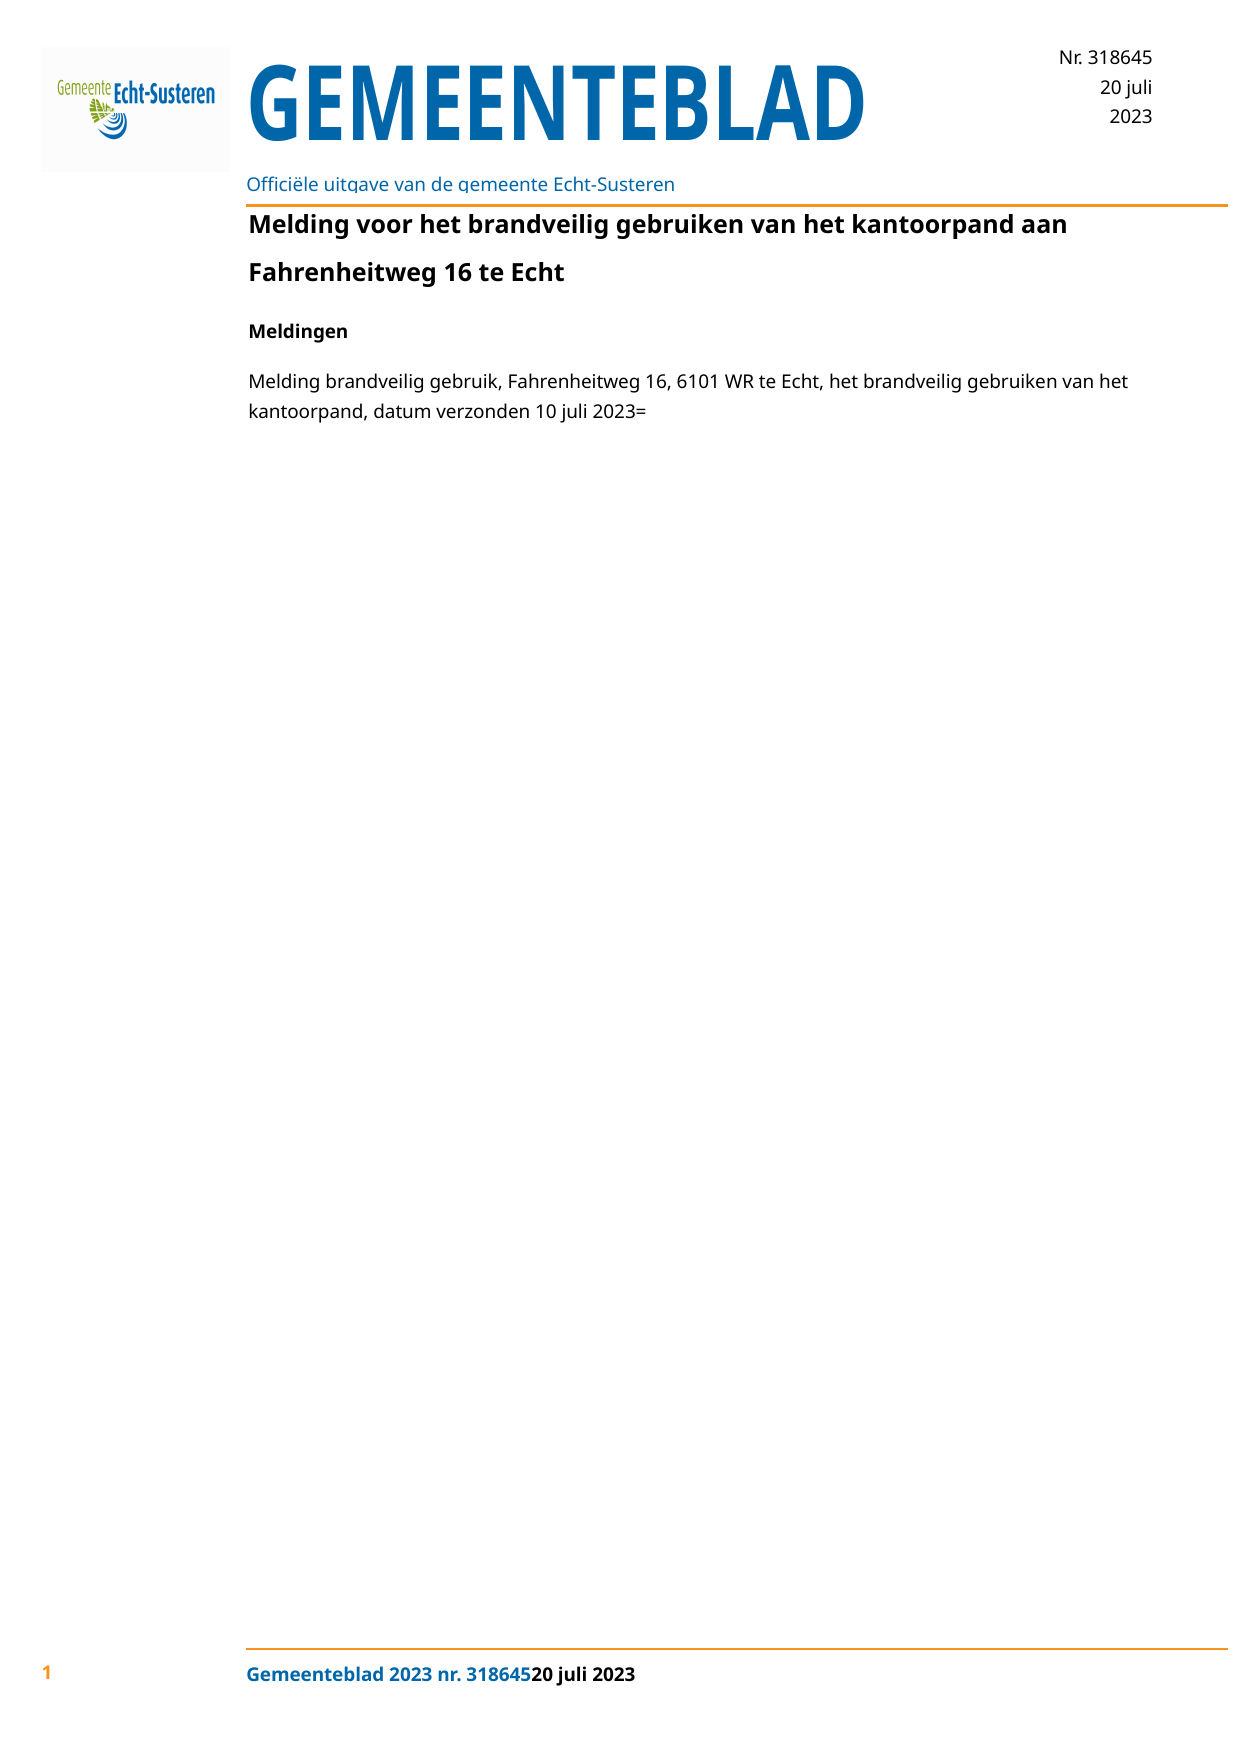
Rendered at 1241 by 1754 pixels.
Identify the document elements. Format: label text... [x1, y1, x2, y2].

text Meldingen [248, 318, 1152, 344]
text Melding brandveilig gebruik, Fahrenheitweg 16, 6101 WR te Echt, het brandveilig gebruiken van het kantoorpand, datum verzonden 10 juli 2023= [248, 368, 1152, 424]
text Melding voor het brandveilig gebruiken van het kantoorpand aan Fahrenheitweg 16 te Echt [248, 207, 1152, 288]
picture [41, 47, 231, 172]
